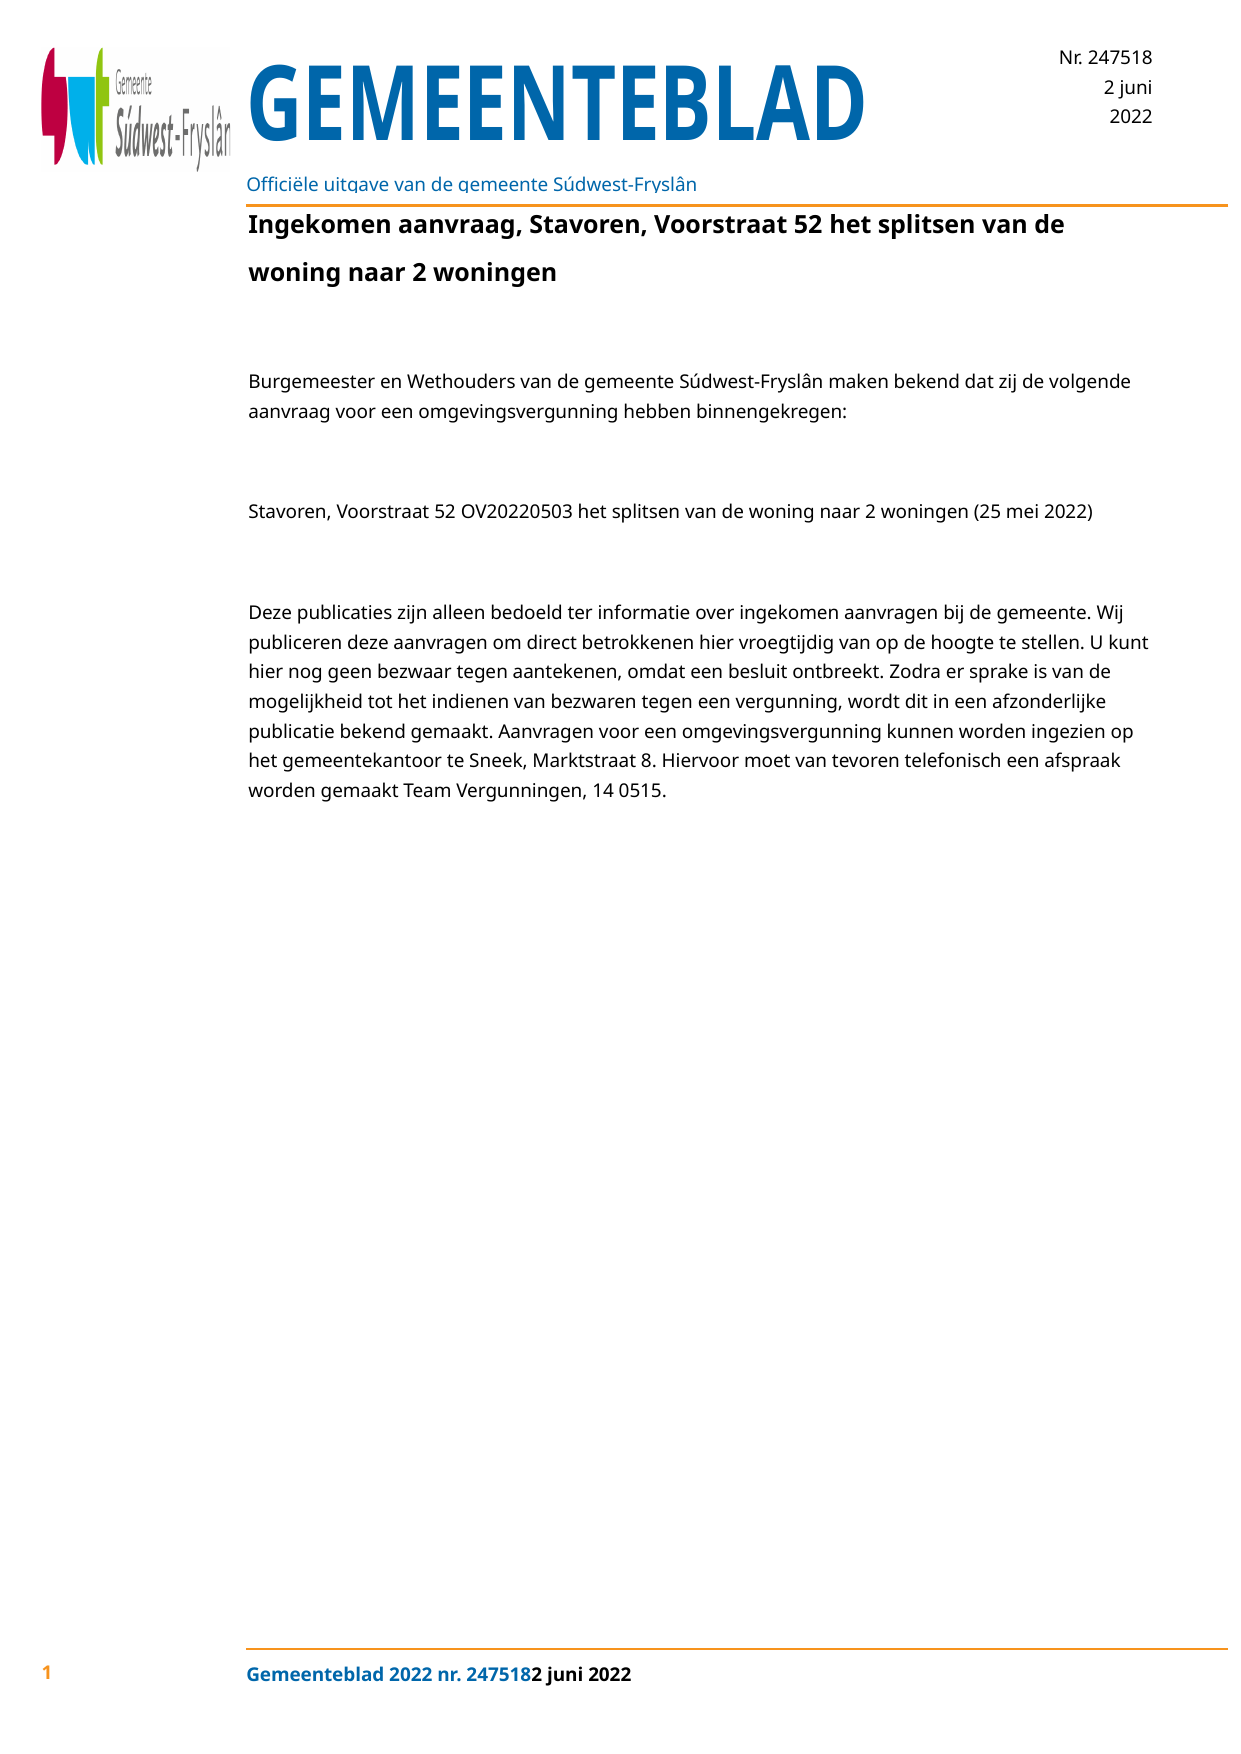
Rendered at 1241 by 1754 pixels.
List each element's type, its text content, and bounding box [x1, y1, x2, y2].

text Ingekomen aanvraag, Stavoren, Voorstraat 52 het splitsen van de woning naar 2 woningen [248, 207, 1152, 288]
text Deze publicaties zijn alleen bedoeld ter informatie over ingekomen aanvragen bij de gemeente. Wij publiceren deze aanvragen om direct betrokkenen hier vroegtijdig van op de hoogte te stellen. U kunt hier nog geen bezwaar tegen aantekenen, omdat een besluit ontbreekt. Zodra er sprake is van de mogelijkheid tot het indienen van bezwaren tegen een vergunning, wordt dit in een afzonderlijke publicatie bekend gemaakt. Aanvragen voor een omgevingsvergunning kunnen worden ingezien op het gemeentekantoor te Sneek, Marktstraat 8. Hiervoor moet van tevoren telefonisch een afspraak worden gemaakt Team Vergunningen, 14 0515. [248, 599, 1152, 803]
text Stavoren, Voorstraat 52 OV20220503 het splitsen van de woning naar 2 woningen (25 mei 2022) [248, 499, 1152, 524]
picture [41, 47, 231, 172]
text Burgemeester en Wethouders van de gemeente Súdwest-Fryslân maken bekend dat zij de volgende aanvraag voor een omgevingsvergunning hebben binnengekregen: [248, 368, 1152, 424]
